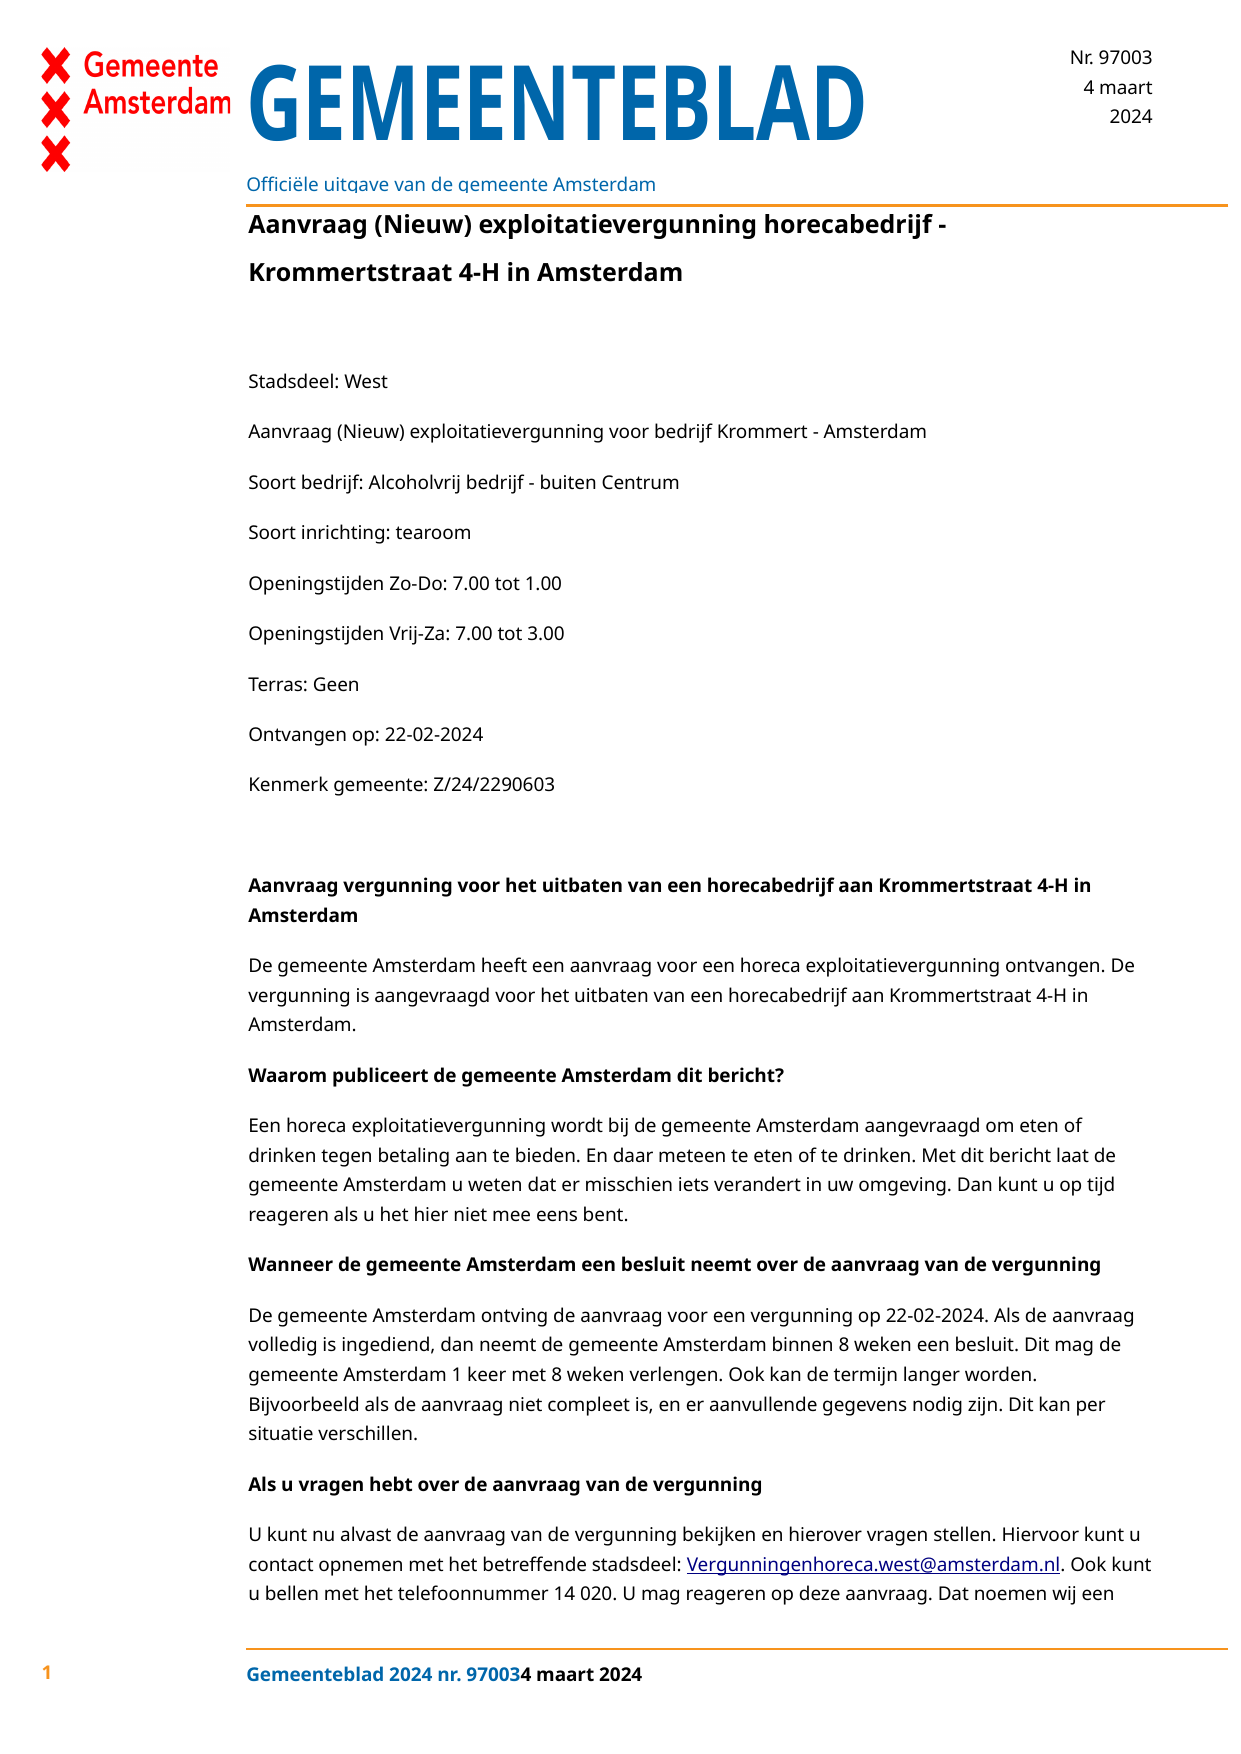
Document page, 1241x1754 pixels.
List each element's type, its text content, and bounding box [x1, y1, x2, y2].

text Aanvraag vergunning voor het uitbaten van een horecabedrijf aan Krommertstraat 4-H in Amsterdam [248, 872, 1152, 928]
text De gemeente Amsterdam ontving de aanvraag voor een vergunning op 22-02-2024. Als de aanvraag volledig is ingediend, dan neemt de gemeente Amsterdam binnen 8 weken een besluit. Dit mag de gemeente Amsterdam 1 keer met 8 weken verlengen. Ook kan de termijn langer worden. Bijvoorbeeld als de aanvraag niet compleet is, en er aanvullende gegevens nodig zijn. Dit kan per situatie verschillen. [248, 1302, 1152, 1446]
text Stadsdeel: West [248, 368, 1152, 394]
text De gemeente Amsterdam heeft een aanvraag voor een horeca exploitatievergunning ontvangen. De vergunning is aangevraagd voor het uitbaten van een horecabedrijf aan Krommertstraat 4-H in Amsterdam. [248, 952, 1152, 1037]
text U kunt nu alvast de aanvraag van de vergunning bekijken en hierover vragen stellen. Hiervoor kunt u contact opnemen met het betreffende stadsdeel: Vergunningenhoreca.west@amsterdam.nl. Ook kunt u bellen met het telefoonnummer 14 020. U mag reageren op deze aanvraag. Dat noemen wij een [248, 1521, 1152, 1606]
text Aanvraag (Nieuw) exploitatievergunning horecabedrijf - Krommertstraat 4-H in Amsterdam [248, 207, 1152, 288]
text Soort bedrijf: Alcoholvrij bedrijf - buiten Centrum [248, 469, 1152, 495]
text Waarom publiceert de gemeente Amsterdam dit bericht? [248, 1062, 1152, 1088]
text Als u vragen hebt over de aanvraag van de vergunning [248, 1471, 1152, 1497]
text Openingstijden Zo-Do: 7.00 tot 1.00 [248, 570, 1152, 596]
text Terras: Geen [248, 671, 1152, 697]
text Kenmerk gemeente: Z/24/2290603 [248, 772, 1152, 797]
text Aanvraag (Nieuw) exploitatievergunning voor bedrijf Krommert - Amsterdam [248, 419, 1152, 444]
text Een horeca exploitatievergunning wordt bij de gemeente Amsterdam aangevraagd om eten of drinken tegen betaling aan te bieden. En daar meteen te eten of te drinken. Met dit bericht laat de gemeente Amsterdam u weten dat er misschien iets verandert in uw omgeving. Dan kunt u op tijd reageren als u het hier niet mee eens bent. [248, 1112, 1152, 1227]
text Ontvangen op: 22-02-2024 [248, 721, 1152, 747]
picture [41, 47, 231, 172]
text Wanneer de gemeente Amsterdam een besluit neemt over de aanvraag van de vergunning [248, 1252, 1152, 1277]
text Soort inrichting: tearoom [248, 519, 1152, 545]
text Openingstijden Vrij-Za: 7.00 tot 3.00 [248, 620, 1152, 646]
